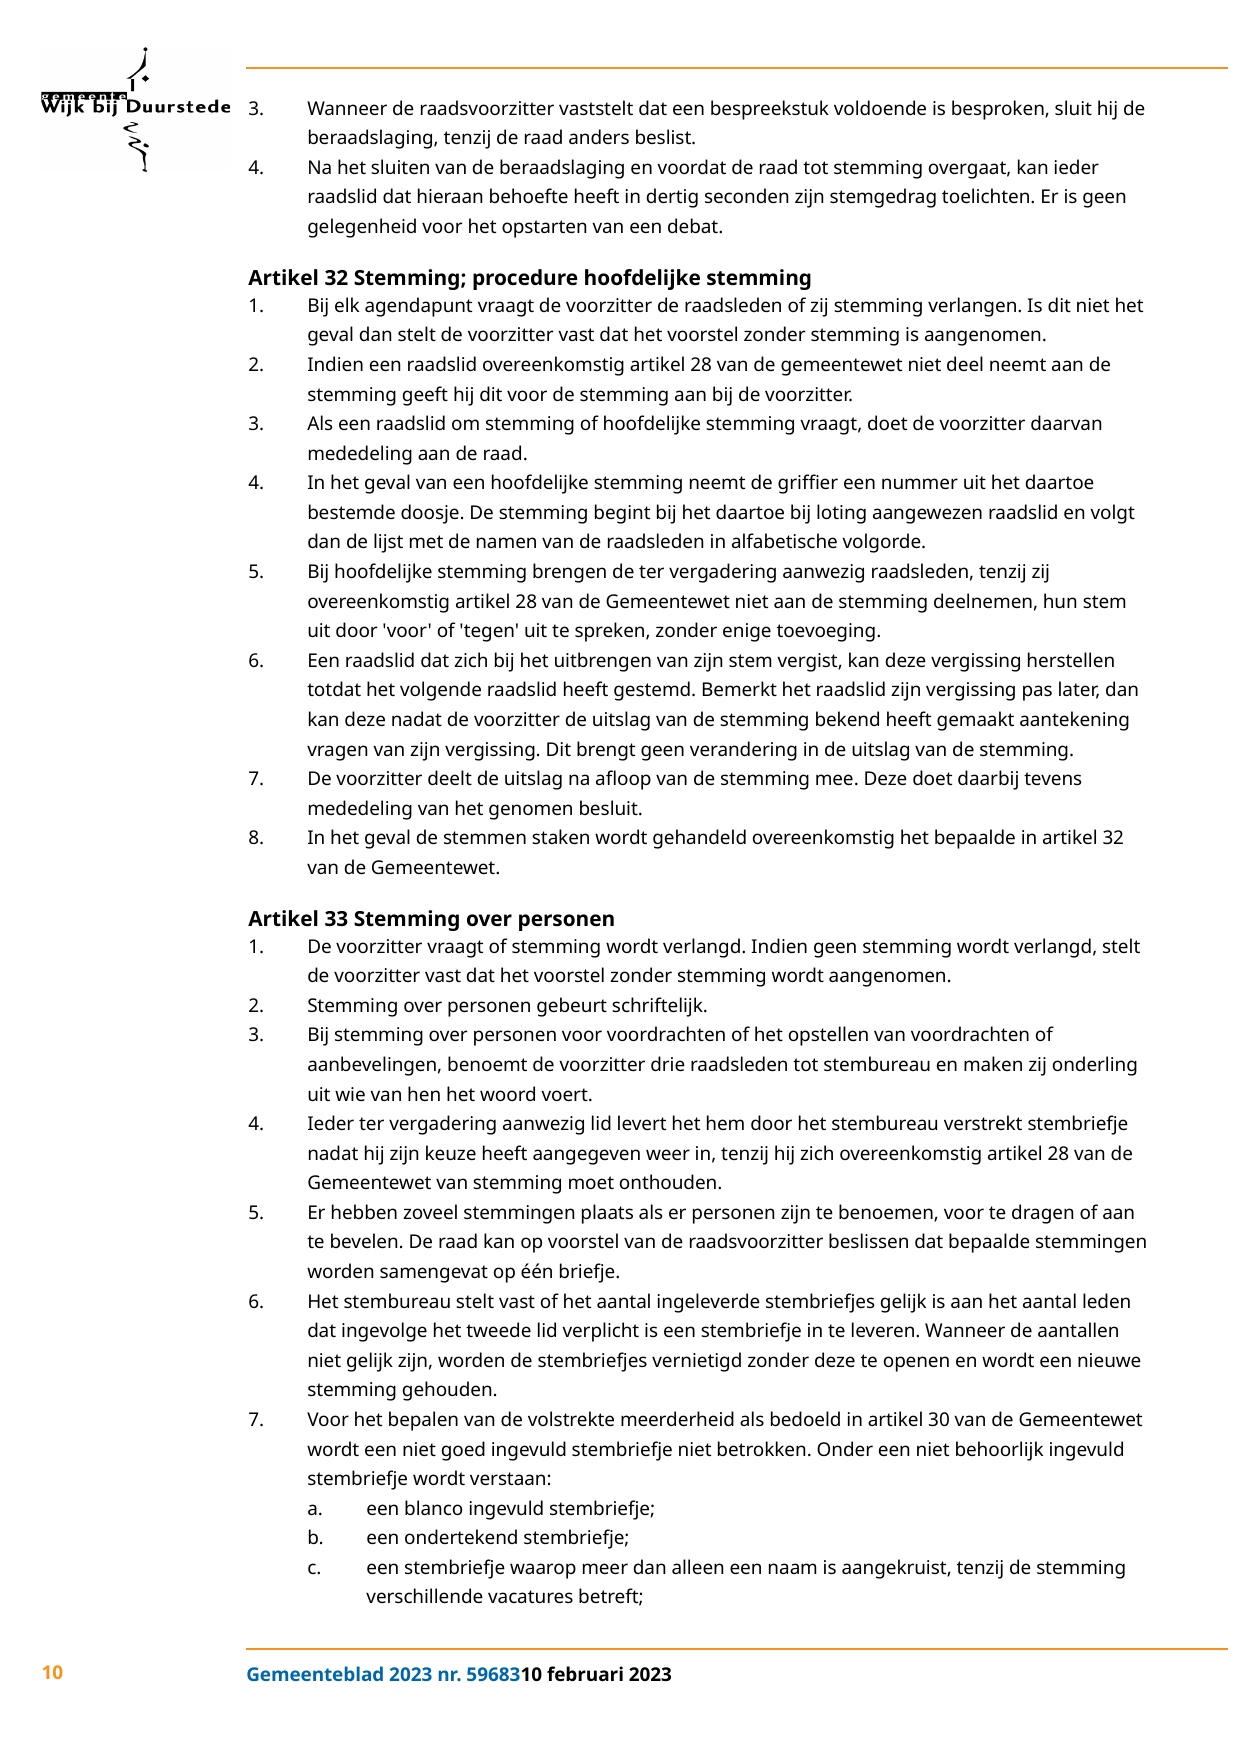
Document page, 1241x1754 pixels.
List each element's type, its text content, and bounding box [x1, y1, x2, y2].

list De voorzitter vraagt of stemming wordt verlangd. Indien geen stemming wordt verlangd, stelt de voorzitter vast dat het voorstel zonder stemming wordt aangenomen. [248, 933, 1152, 988]
list Indien een raadslid overeenkomstig artikel 28 van de gemeentewet niet deel neemt aan de stemming geeft hij dit voor de stemming aan bij de voorzitter. [248, 351, 1152, 406]
picture [41, 47, 231, 172]
list Bij hoofdelijke stemming brengen de ter vergadering aanwezig raadsleden, tenzij zij overeenkomstig artikel 28 van de Gemeentewet niet aan de stemming deelnemen, hun stem uit door 'voor' of 'tegen' uit te spreken, zonder enige toevoeging. [248, 558, 1152, 643]
list Er hebben zoveel stemmingen plaats als er personen zijn te benoemen, voor te dragen of aan te bevelen. De raad kan op voorstel van de raadsvoorzitter beslissen dat bepaalde stemmingen worden samengevat op één briefje. [248, 1199, 1152, 1284]
list Als een raadslid om stemming of hoofdelijke stemming vraagt, doet de voorzitter daarvan mededeling aan de raad. [248, 410, 1152, 466]
list Stemming over personen gebeurt schriftelijk. [248, 992, 1152, 1018]
list Voor het bepalen van de volstrekte meerderheid als bedoeld in artikel 30 van de Gemeentewet wordt een niet goed ingevuld stembriefje niet betrokken. Onder een niet behoorlijk ingevuld stembriefje wordt verstaan: [248, 1406, 1152, 1491]
list een ondertekend stembriefje; [307, 1524, 1152, 1550]
list Ieder ter vergadering aanwezig lid levert het hem door het stembureau verstrekt stembriefje nadat hij zijn keuze heeft aangegeven weer in, tenzij hij zich overeenkomstig artikel 28 van de Gemeentewet van stemming moet onthouden. [248, 1110, 1152, 1195]
text Artikel 33 Stemming over personen [248, 904, 1152, 933]
list Bij stemming over personen voor voordrachten of het opstellen van voordrachten of aanbevelingen, benoemt de voorzitter drie raadsleden tot stembureau en maken zij onderling uit wie van hen het woord voert. [248, 1022, 1152, 1107]
list Het stembureau stelt vast of het aantal ingeleverde stembriefjes gelijk is aan het aantal leden dat ingevolge het tweede lid verplicht is een stembriefje in te leveren. Wanneer de aantallen niet gelijk zijn, worden de stembriefjes vernietigd zonder deze te openen en wordt een nieuwe stemming gehouden. [248, 1288, 1152, 1402]
text Artikel 32 Stemming; procedure hoofdelijke stemming [248, 263, 1152, 292]
list In het geval van een hoofdelijke stemming neemt de griffier een nummer uit het daartoe bestemde doosje. De stemming begint bij het daartoe bij loting aangewezen raadslid en volgt dan de lijst met de namen van de raadsleden in alfabetische volgorde. [248, 469, 1152, 554]
list In het geval de stemmen staken wordt gehandeld overeenkomstig het bepaalde in artikel 32 van de Gemeentewet. [248, 824, 1152, 880]
list een blanco ingevuld stembriefje; [307, 1495, 1152, 1521]
list Wanneer de raadsvoorzitter vaststelt dat een bespreekstuk voldoende is besproken, sluit hij de beraadslaging, tenzij de raad anders beslist. [248, 95, 1152, 150]
list Na het sluiten van de beraadslaging en voordat de raad tot stemming overgaat, kan ieder raadslid dat hieraan behoefte heeft in dertig seconden zijn stemgedrag toelichten. Er is geen gelegenheid voor het opstarten van een debat. [248, 154, 1152, 239]
list Een raadslid dat zich bij het uitbrengen van zijn stem vergist, kan deze vergissing herstellen totdat het volgende raadslid heeft gestemd. Bemerkt het raadslid zijn vergissing pas later, dan kan deze nadat de voorzitter de uitslag van de stemming bekend heeft gemaakt aantekening vragen van zijn vergissing. Dit brengt geen verandering in de uitslag van de stemming. [248, 647, 1152, 761]
list een stembriefje waarop meer dan alleen een naam is aangekruist, tenzij de stemming verschillende vacatures betreft; [307, 1554, 1152, 1609]
list Bij elk agendapunt vraagt de voorzitter de raadsleden of zij stemming verlangen. Is dit niet het geval dan stelt de voorzitter vast dat het voorstel zonder stemming is aangenomen. [248, 292, 1152, 347]
list De voorzitter deelt de uitslag na afloop van de stemming mee. Deze doet daarbij tevens mededeling van het genomen besluit. [248, 765, 1152, 821]
